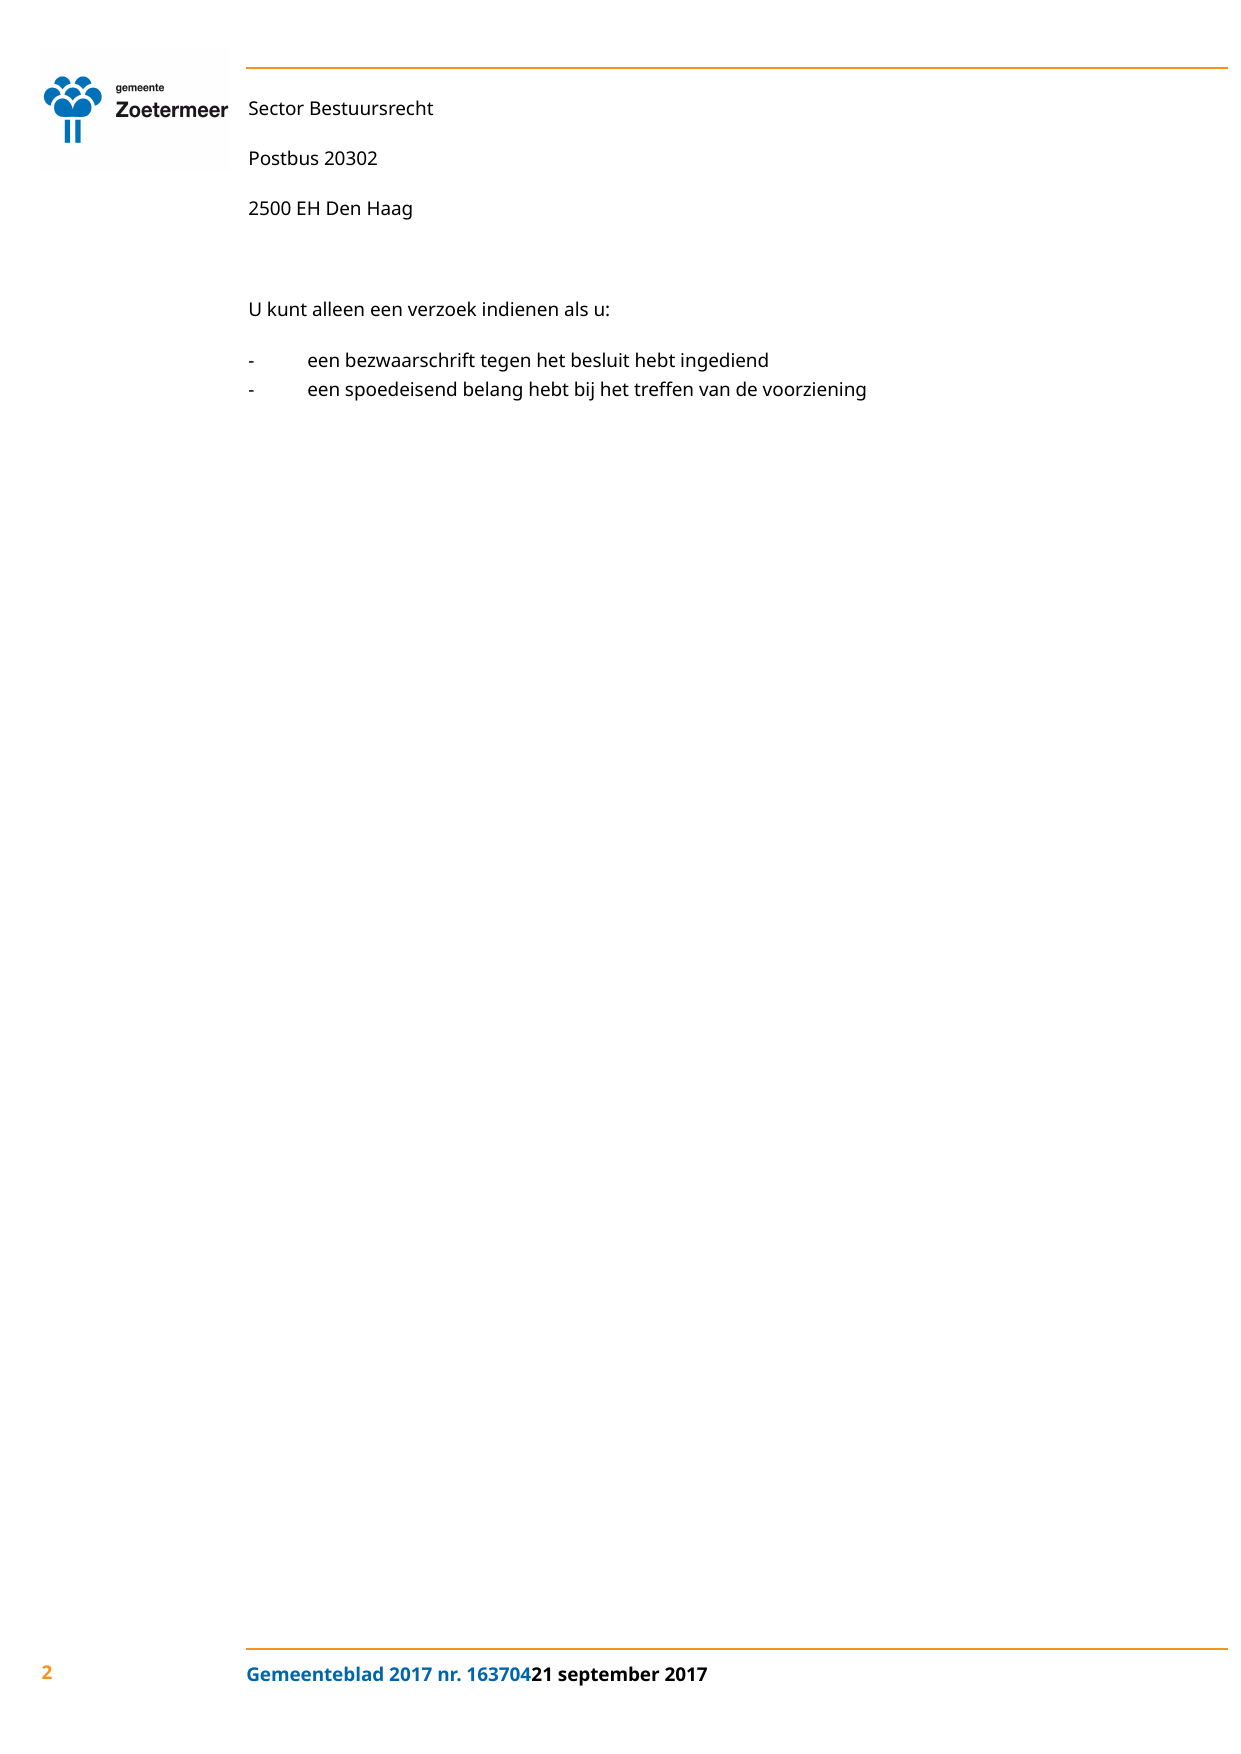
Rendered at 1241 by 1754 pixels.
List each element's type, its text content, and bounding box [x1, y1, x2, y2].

text Postbus 20302 [248, 145, 1152, 171]
list een spoedeisend belang hebt bij het treffen van de voorziening [248, 376, 1152, 402]
text Sector Bestuursrecht [248, 95, 1152, 121]
list een bezwaarschrift tegen het besluit hebt ingediend [248, 347, 1152, 373]
picture [41, 47, 231, 172]
text U kunt alleen een verzoek indienen als u: [248, 296, 1152, 322]
text 2500 EH Den Haag [248, 196, 1152, 221]
